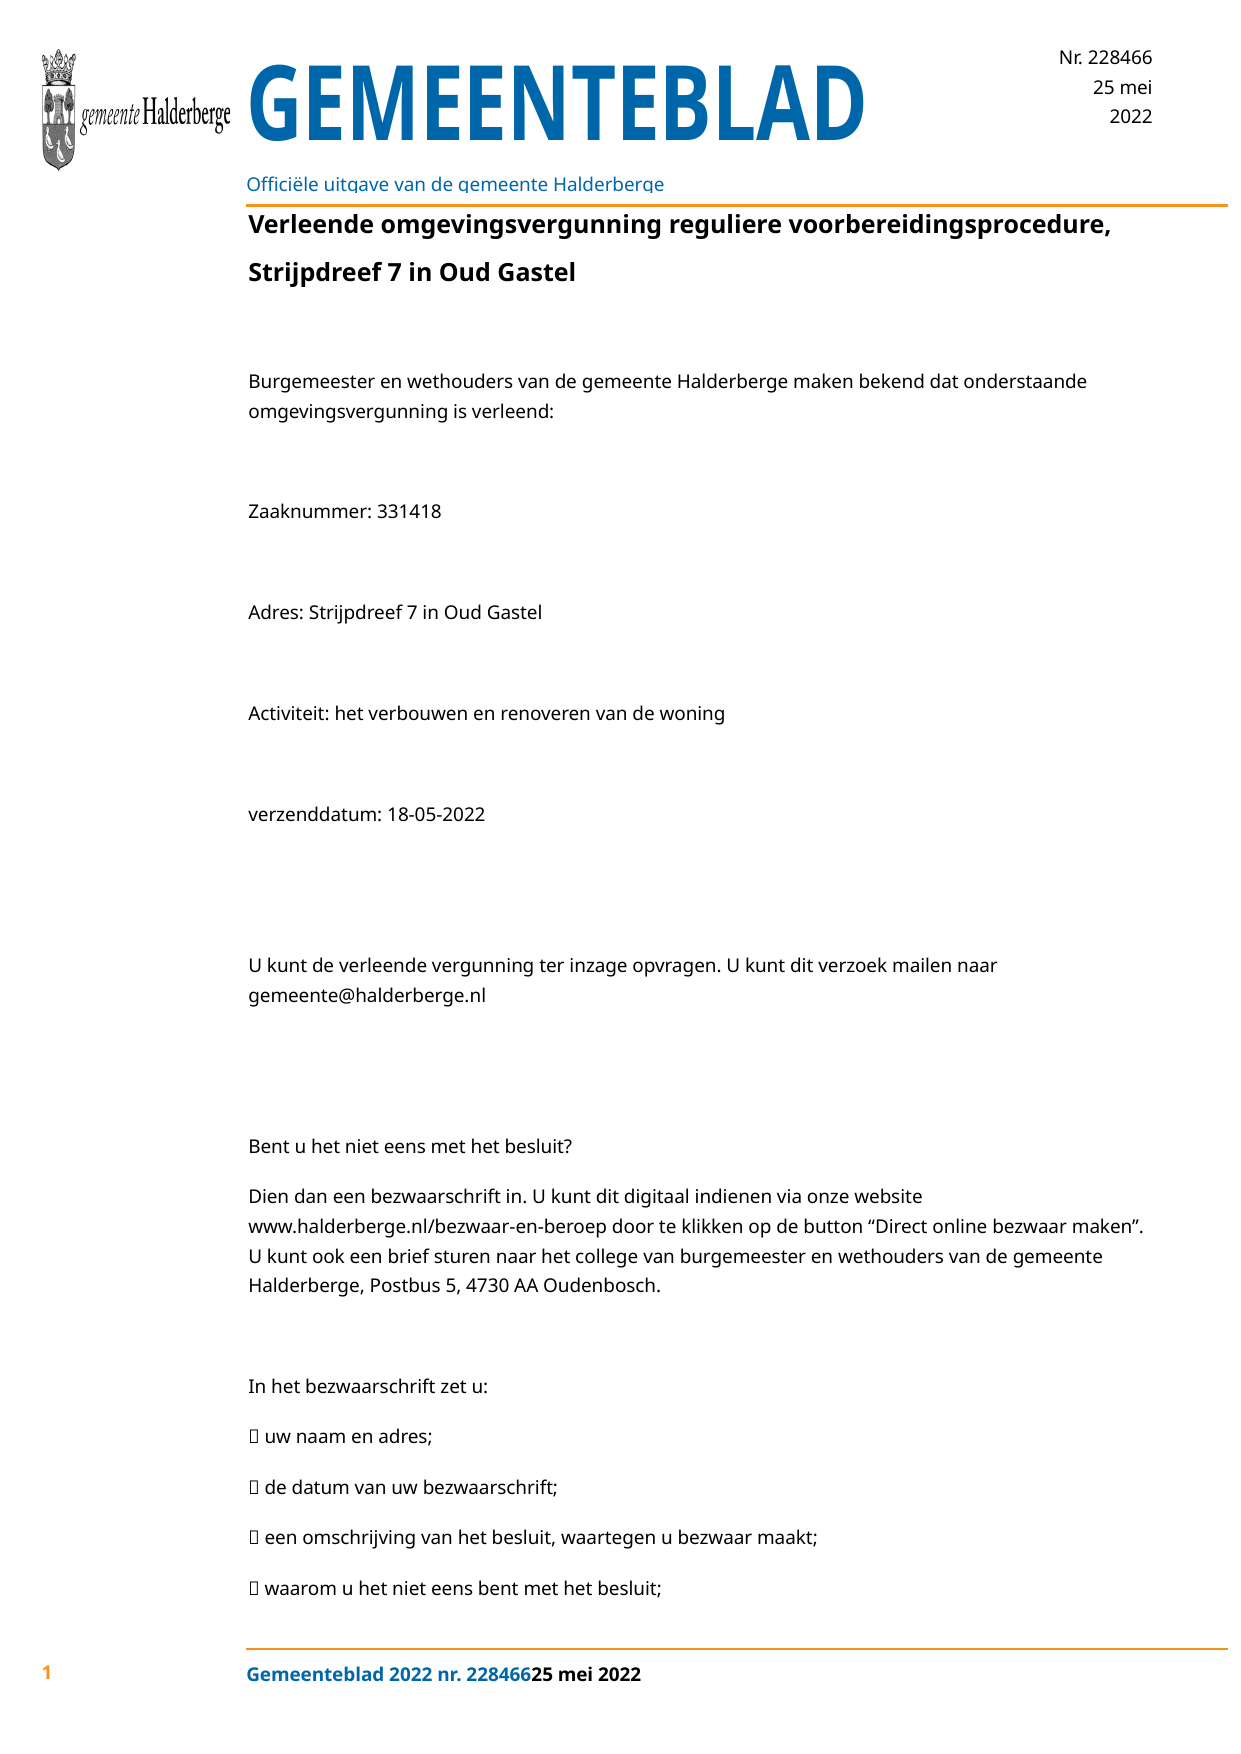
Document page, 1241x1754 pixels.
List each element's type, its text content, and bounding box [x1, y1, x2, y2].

text Dien dan een bezwaarschrift in. U kunt dit digitaal indienen via onze website www.halderberge.nl/bezwaar-en-beroep door te klikken op de button “Direct online bezwaar maken”. U kunt ook een brief sturen naar het college van burgemeester en wethouders van de gemeente Halderberge, Postbus 5, 4730 AA Oudenbosch. [248, 1184, 1152, 1298]
text verzenddatum: 18-05-2022 [248, 801, 1152, 827]
text Burgemeester en wethouders van de gemeente Halderberge maken bekend dat onderstaande omgevingsvergunning is verleend: [248, 368, 1152, 424]
text Zaaknummer: 331418 [248, 499, 1152, 524]
picture [41, 47, 231, 172]
text U kunt de verleende vergunning ter inzage opvragen. U kunt dit verzoek mailen naar gemeente@halderberge.nl [248, 952, 1152, 1008]
text  een omschrijving van het besluit, waartegen u bezwaar maakt; [248, 1524, 1152, 1550]
text  uw naam en adres; [248, 1424, 1152, 1449]
text Verleende omgevingsvergunning reguliere voorbereidingsprocedure, Strijpdreef 7 in Oud Gastel [248, 207, 1152, 288]
text Bent u het niet eens met het besluit? [248, 1133, 1152, 1159]
text  waarom u het niet eens bent met het besluit; [248, 1575, 1152, 1601]
text Adres: Strijpdreef 7 in Oud Gastel [248, 599, 1152, 625]
text In het bezwaarschrift zet u: [248, 1373, 1152, 1399]
text  de datum van uw bezwaarschrift; [248, 1474, 1152, 1500]
text Activiteit: het verbouwen en renoveren van de woning [248, 700, 1152, 726]
